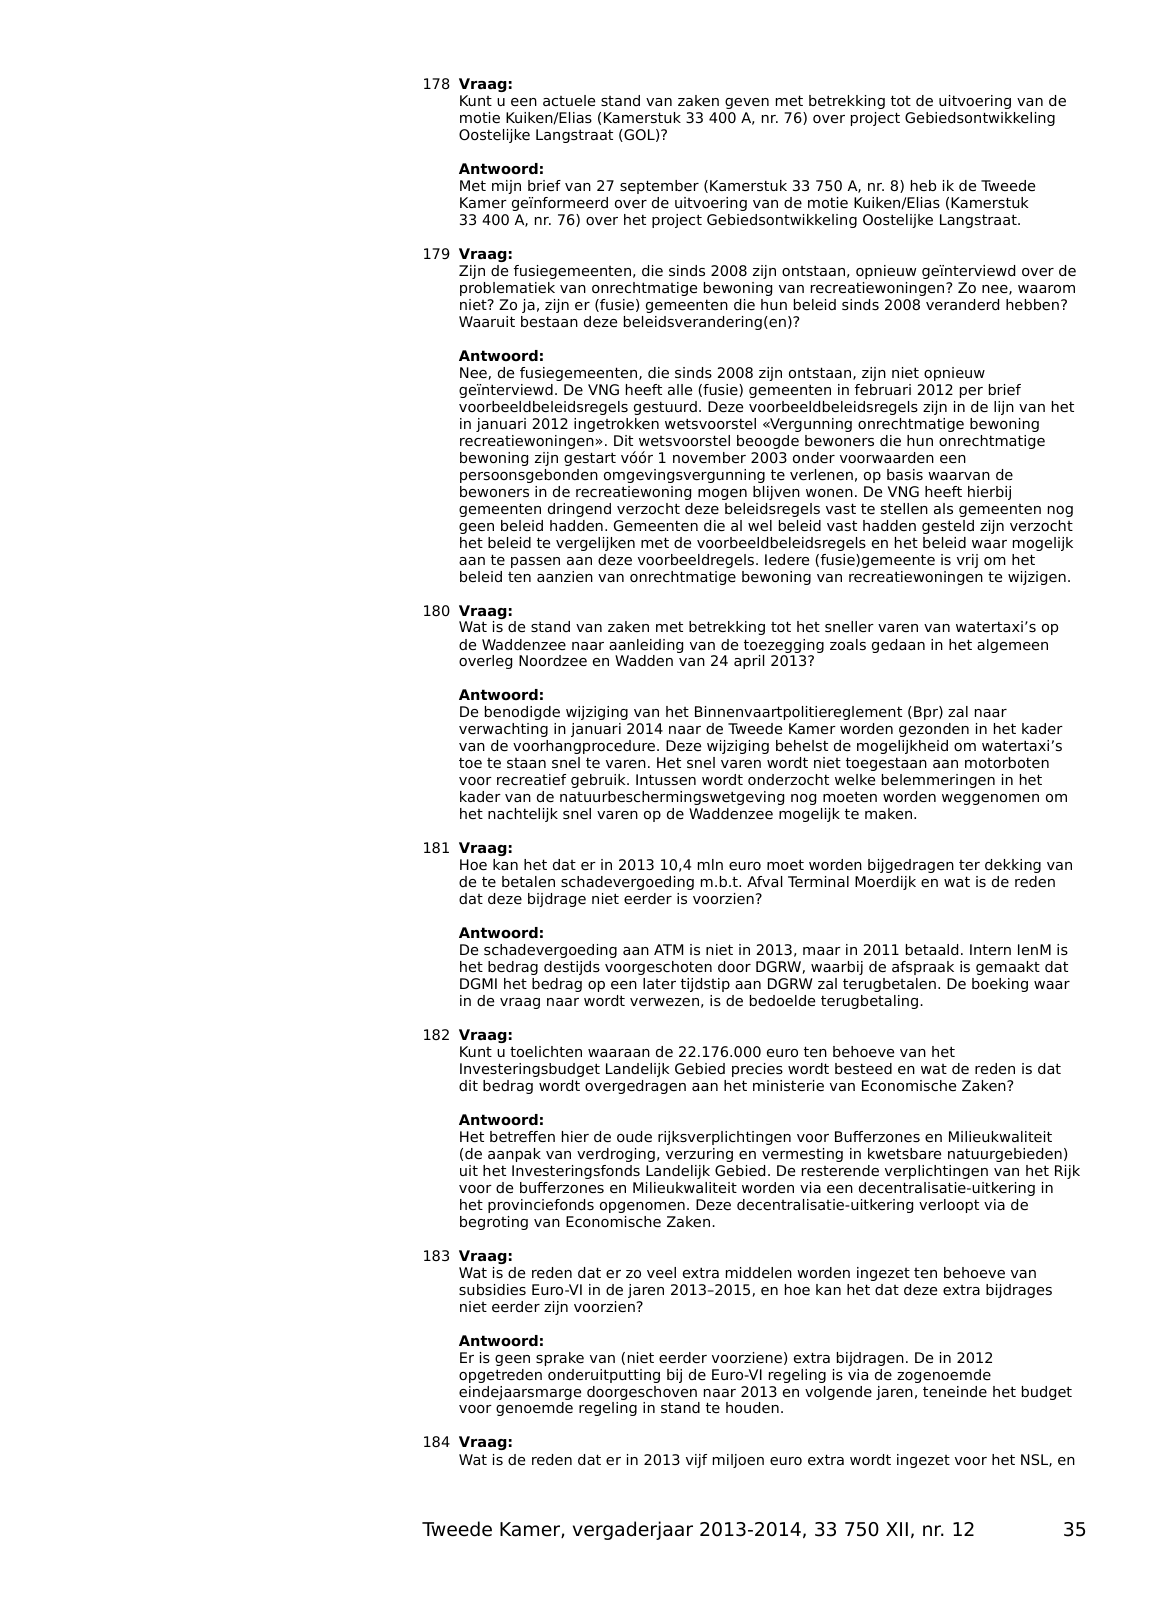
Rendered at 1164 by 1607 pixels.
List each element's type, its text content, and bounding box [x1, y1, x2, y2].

table_cell [422, 823, 453, 840]
table_cell Antwoord: De schadevergoeding aan ATM is niet in 2013, maar in 2011 betaald. Intern IenM is het bedrag destijds voorgeschoten door DGRW, waarbij de afspraak is gemaakt dat DGMI het bedrag op een later tijdstip aan DGRW zal terugbetalen. De boeking waar in de vraag naar wordt verwezen, is de bedoelde terugbetaling. [453, 925, 1087, 1010]
table_cell [422, 1231, 453, 1248]
table_cell [453, 908, 1087, 925]
table_cell [422, 161, 453, 229]
table_cell Vraag: Kunt u een actuele stand van zaken geven met betrekking tot de uitvoering van de motie Kuiken/Elias (Kamerstuk 33 400 A, nr. 76) over project Gebiedsontwikkeling Oostelijke Langstraat (GOL)? [453, 76, 1087, 144]
table_cell [453, 670, 1087, 687]
table_cell [422, 229, 453, 246]
table_cell Vraag: Kunt u toelichten waaraan de 22.176.000 euro ten behoeve van het Investeringsbudget Landelijk Gebied precies wordt besteed en wat de reden is dat dit bedrag wordt overgedragen aan het ministerie van Economische Zaken? [453, 1027, 1087, 1095]
table_cell [422, 1010, 453, 1027]
table_cell [453, 823, 1087, 840]
table_cell Antwoord: De benodigde wijziging van het Binnenvaartpolitiereglement (Bpr) zal naar verwachting in januari 2014 naar de Tweede Kamer worden gezonden in het kader van de voorhangprocedure. Deze wijziging behelst de mogelijkheid om watertaxi’s toe te staan snel te varen. Het snel varen wordt niet toegestaan aan motorboten voor recreatief gebruik. Intussen wordt onderzocht welke belemmeringen in het kader van de natuurbeschermingswetgeving nog moeten worden weggenomen om het nachtelijk snel varen op de Waddenzee mogelijk te maken. [453, 687, 1087, 823]
table_cell 179 [422, 246, 453, 331]
table_cell [422, 908, 453, 925]
table_cell Vraag: Wat is de stand van zaken met betrekking tot het sneller varen van watertaxi’s op de Waddenzee naar aanleiding van de toezegging zoals gedaan in het algemeen overleg Noordzee en Wadden van 24 april 2013? [453, 603, 1087, 670]
table_cell [422, 144, 453, 161]
table_cell 184 [422, 1434, 453, 1468]
table_cell [422, 585, 453, 602]
table_cell [422, 1095, 453, 1112]
table_cell Vraag: Hoe kan het dat er in 2013 10,4 mln euro moet worden bijgedragen ter dekking van de te betalen schadevergoeding m.b.t. Afval Terminal Moerdijk en wat is de reden dat deze bijdrage niet eerder is voorzien? [453, 840, 1087, 908]
table_cell [453, 585, 1087, 602]
table_cell 183 [422, 1248, 453, 1316]
table_cell [422, 1418, 453, 1434]
table_cell [422, 331, 453, 348]
table_cell [422, 1333, 453, 1417]
table_cell 178 [422, 76, 453, 144]
table_cell [453, 1095, 1087, 1112]
table_cell [422, 670, 453, 687]
table_cell [453, 144, 1087, 161]
table_cell 181 [422, 840, 453, 908]
table_cell [453, 59, 1087, 76]
table_cell [422, 1316, 453, 1332]
table_cell [453, 1231, 1087, 1248]
table_cell [453, 1418, 1087, 1434]
table_cell [453, 331, 1087, 348]
table_cell [422, 59, 453, 76]
table_cell [422, 925, 453, 1010]
table_cell [453, 1010, 1087, 1027]
table_cell Vraag: Wat is de reden dat er zo veel extra middelen worden ingezet ten behoeve van subsidies Euro-VI in de jaren 2013–2015, en hoe kan het dat deze extra bijdrages niet eerder zijn voorzien? [453, 1248, 1087, 1316]
table_cell Antwoord: Met mijn brief van 27 september (Kamerstuk 33 750 A, nr. 8) heb ik de Tweede Kamer geïnformeerd over de uitvoering van de motie Kuiken/Elias (Kamerstuk 33 400 A, nr. 76) over het project Gebiedsontwikkeling Oostelijke Langstraat. [453, 161, 1087, 229]
table_cell [422, 1112, 453, 1231]
table_cell [422, 348, 453, 585]
table_cell Antwoord: Het betreffen hier de oude rijksverplichtingen voor Bufferzones en Milieukwaliteit (de aanpak van verdroging, verzuring en vermesting in kwetsbare natuurgebieden) uit het Investeringsfonds Landelijk Gebied. De resterende verplichtingen van het Rijk voor de bufferzones en Milieukwaliteit worden via een decentralisatie-uitkering in het provinciefonds opgenomen. Deze decentralisatie-uitkering verloopt via de begroting van Economische Zaken. [453, 1112, 1087, 1231]
table_cell [453, 229, 1087, 246]
table_cell Antwoord: Nee, de fusiegemeenten, die sinds 2008 zijn ontstaan, zijn niet opnieuw geïnterviewd. De VNG heeft alle (fusie) gemeenten in februari 2012 per brief voorbeeldbeleidsregels gestuurd. Deze voorbeeldbeleidsregels zijn in de lijn van het in januari 2012 ingetrokken wetsvoorstel «Vergunning onrechtmatige bewoning recreatiewoningen». Dit wetsvoorstel beoogde bewoners die hun onrechtmatige bewoning zijn gestart vóór 1 november 2003 onder voorwaarden een persoonsgebonden omgevingsvergunning te verlenen, op basis waarvan de bewoners in de recreatiewoning mogen blijven wonen. De VNG heeft hierbij gemeenten dringend verzocht deze beleidsregels vast te stellen als gemeenten nog geen beleid hadden. Gemeenten die al wel beleid vast hadden gesteld zijn verzocht het beleid te vergelijken met de voorbeeldbeleidsregels en het beleid waar mogelijk aan te passen aan deze voorbeeldregels. Iedere (fusie)gemeente is vrij om het beleid ten aanzien van onrechtmatige bewoning van recreatiewoningen te wijzigen. [453, 348, 1087, 585]
table_cell Antwoord: Er is geen sprake van (niet eerder voorziene) extra bijdragen. De in 2012 opgetreden onderuitputting bij de Euro-VI regeling is via de zogenoemde eindejaarsmarge doorgeschoven naar 2013 en volgende jaren, teneinde het budget voor genoemde regeling in stand te houden. [453, 1333, 1087, 1417]
table_cell [422, 687, 453, 823]
table_cell [453, 1316, 1087, 1332]
table_cell 180 [422, 603, 453, 670]
table_cell Vraag: Wat is de reden dat er in 2013 vijf miljoen euro extra wordt ingezet voor het NSL, en [453, 1434, 1087, 1468]
table_cell 182 [422, 1027, 453, 1095]
table_cell Vraag: Zijn de fusiegemeenten, die sinds 2008 zijn ontstaan, opnieuw geïnterviewd over de problematiek van onrechtmatige bewoning van recreatiewoningen? Zo nee, waarom niet? Zo ja, zijn er (fusie) gemeenten die hun beleid sinds 2008 veranderd hebben? Waaruit bestaan deze beleidsverandering(en)? [453, 246, 1087, 331]
